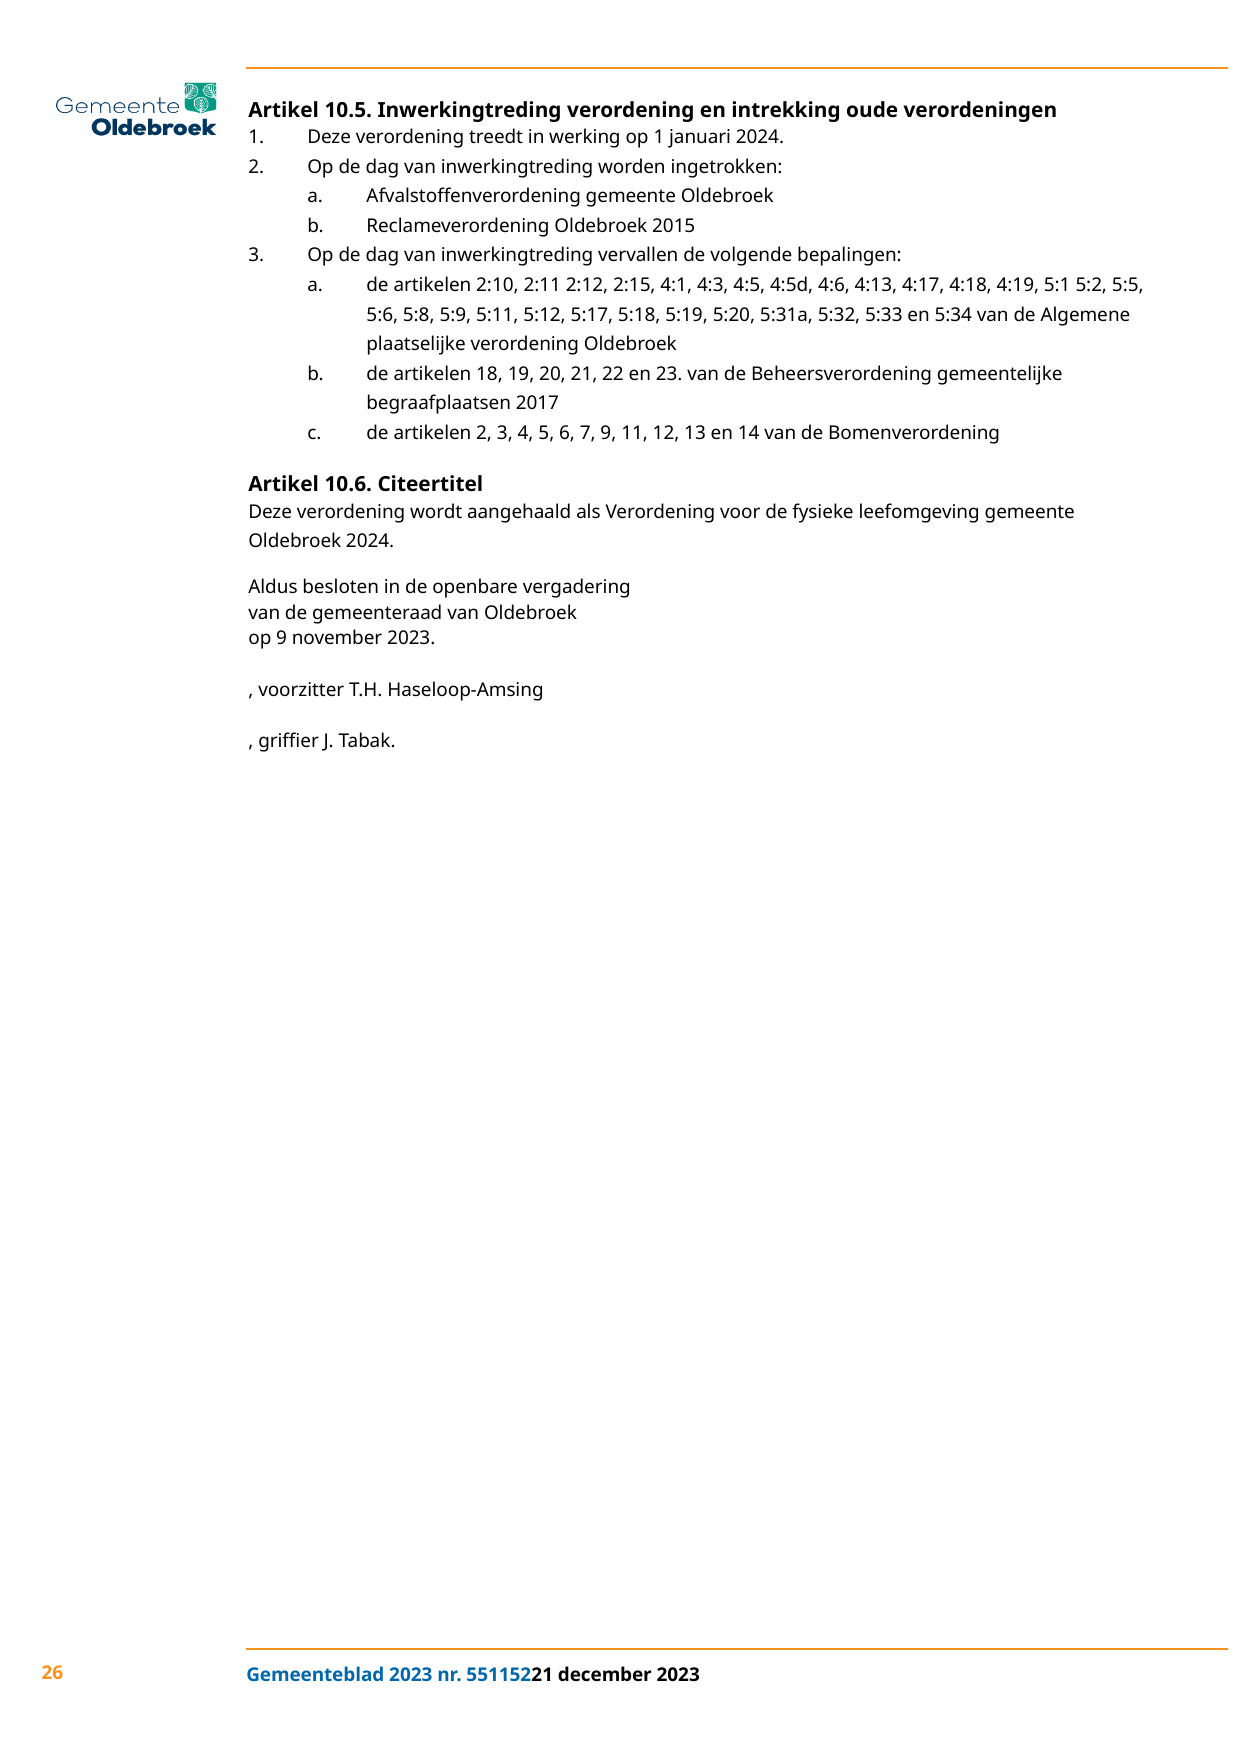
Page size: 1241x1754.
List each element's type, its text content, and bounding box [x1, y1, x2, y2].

list Reclameverordening Oldebroek 2015 [307, 212, 1152, 238]
list de artikelen 2, 3, 4, 5, 6, 7, 9, 11, 12, 13 en 14 van de Bomenverordening [307, 419, 1152, 445]
list Afvalstoffenverordening gemeente Oldebroek [307, 182, 1152, 208]
text Artikel 10.5. Inwerkingtreding verordening en intrekking oude verordeningen [248, 95, 1152, 123]
text Deze verordening wordt aangehaald als Verordening voor de fysieke leefomgeving gemeente Oldebroek 2024. [248, 498, 1152, 553]
list de artikelen 2:10, 2:11 2:12, 2:15, 4:1, 4:3, 4:5, 4:5d, 4:6, 4:13, 4:17, 4:18, 4:19, 5:1 5:2, 5:5, 5:6, 5:8, 5:9, 5:11, 5:12, 5:17, 5:18, 5:19, 5:20, 5:31a, 5:32, 5:33 en 5:34 van de Algemene plaatselijke verordening Oldebroek [307, 271, 1152, 356]
list Op de dag van inwerkingtreding worden ingetrokken: [248, 153, 1152, 178]
text Artikel 10.6. Citeertitel [248, 469, 1152, 498]
picture [41, 47, 231, 172]
text van de gemeenteraad van Oldebroek [248, 599, 1152, 624]
text Aldus besloten in de openbare vergadering [248, 573, 1152, 599]
text , voorzitter T.H. Haseloop-Amsing [248, 676, 1152, 702]
text , griffier J. Tabak. [248, 727, 1152, 753]
text op 9 november 2023. [248, 624, 1152, 650]
list de artikelen 18, 19, 20, 21, 22 en 23. van de Beheersverordening gemeentelijke begraafplaatsen 2017 [307, 360, 1152, 415]
list Op de dag van inwerkingtreding vervallen de volgende bepalingen: [248, 242, 1152, 267]
list Deze verordening treedt in werking op 1 januari 2024. [248, 123, 1152, 149]
